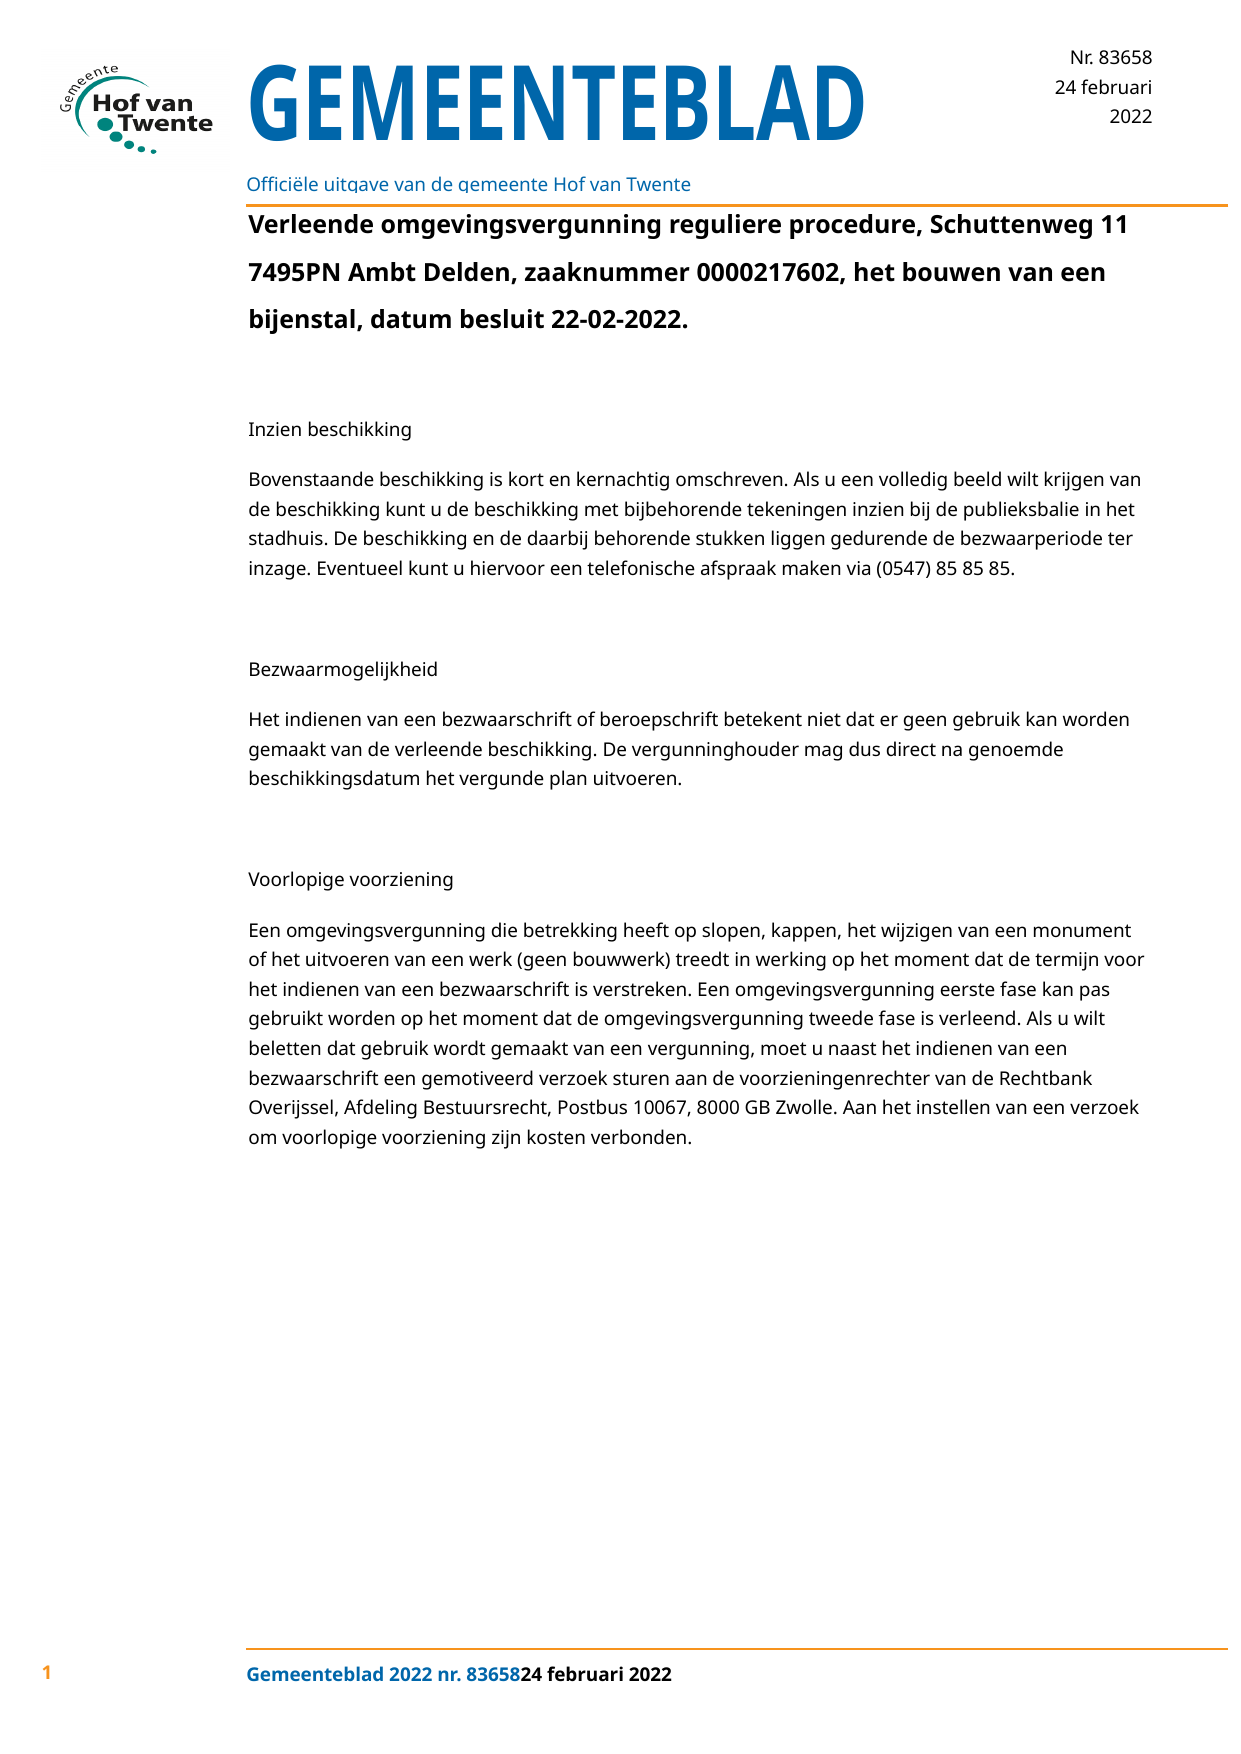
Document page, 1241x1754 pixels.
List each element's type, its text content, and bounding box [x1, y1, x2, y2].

text Inzien beschikking [248, 416, 1152, 442]
text Bezwaarmogelijkheid [248, 656, 1152, 682]
text Voorlopige voorziening [248, 866, 1152, 892]
picture [41, 47, 231, 172]
text Een omgevingsvergunning die betrekking heeft op slopen, kappen, het wijzigen van een monument of het uitvoeren van een werk (geen bouwwerk) treedt in werking op het moment dat de termijn voor het indienen van een bezwaarschrift is verstreken. Een omgevingsvergunning eerste fase kan pas gebruikt worden op het moment dat de omgevingsvergunning tweede fase is verleend. Als u wilt beletten dat gebruik wordt gemaakt van een vergunning, moet u naast het indienen van een bezwaarschrift een gemotiveerd verzoek sturen aan de voorzieningenrechter van de Rechtbank Overijssel, Afdeling Bestuursrecht, Postbus 10067, 8000 GB Zwolle. Aan het instellen van een verzoek om voorlopige voorziening zijn kosten verbonden. [248, 917, 1152, 1149]
text Het indienen van een bezwaarschrift of beroepschrift betekent niet dat er geen gebruik kan worden gemaakt van de verleende beschikking. De vergunninghouder mag dus direct na genoemde beschikkingsdatum het vergunde plan uitvoeren. [248, 706, 1152, 791]
text Verleende omgevingsvergunning reguliere procedure, Schuttenweg 11 7495PN Ambt Delden, zaaknummer 0000217602, het bouwen van een bijenstal, datum besluit 22-02-2022. [248, 207, 1152, 336]
text Bovenstaande beschikking is kort en kernachtig omschreven. Als u een volledig beeld wilt krijgen van de beschikking kunt u de beschikking met bijbehorende tekeningen inzien bij de publieksbalie in het stadhuis. De beschikking en de daarbij behorende stukken liggen gedurende de bezwaarperiode ter inzage. Eventueel kunt u hiervoor een telefonische afspraak maken via (0547) 85 85 85. [248, 466, 1152, 581]
